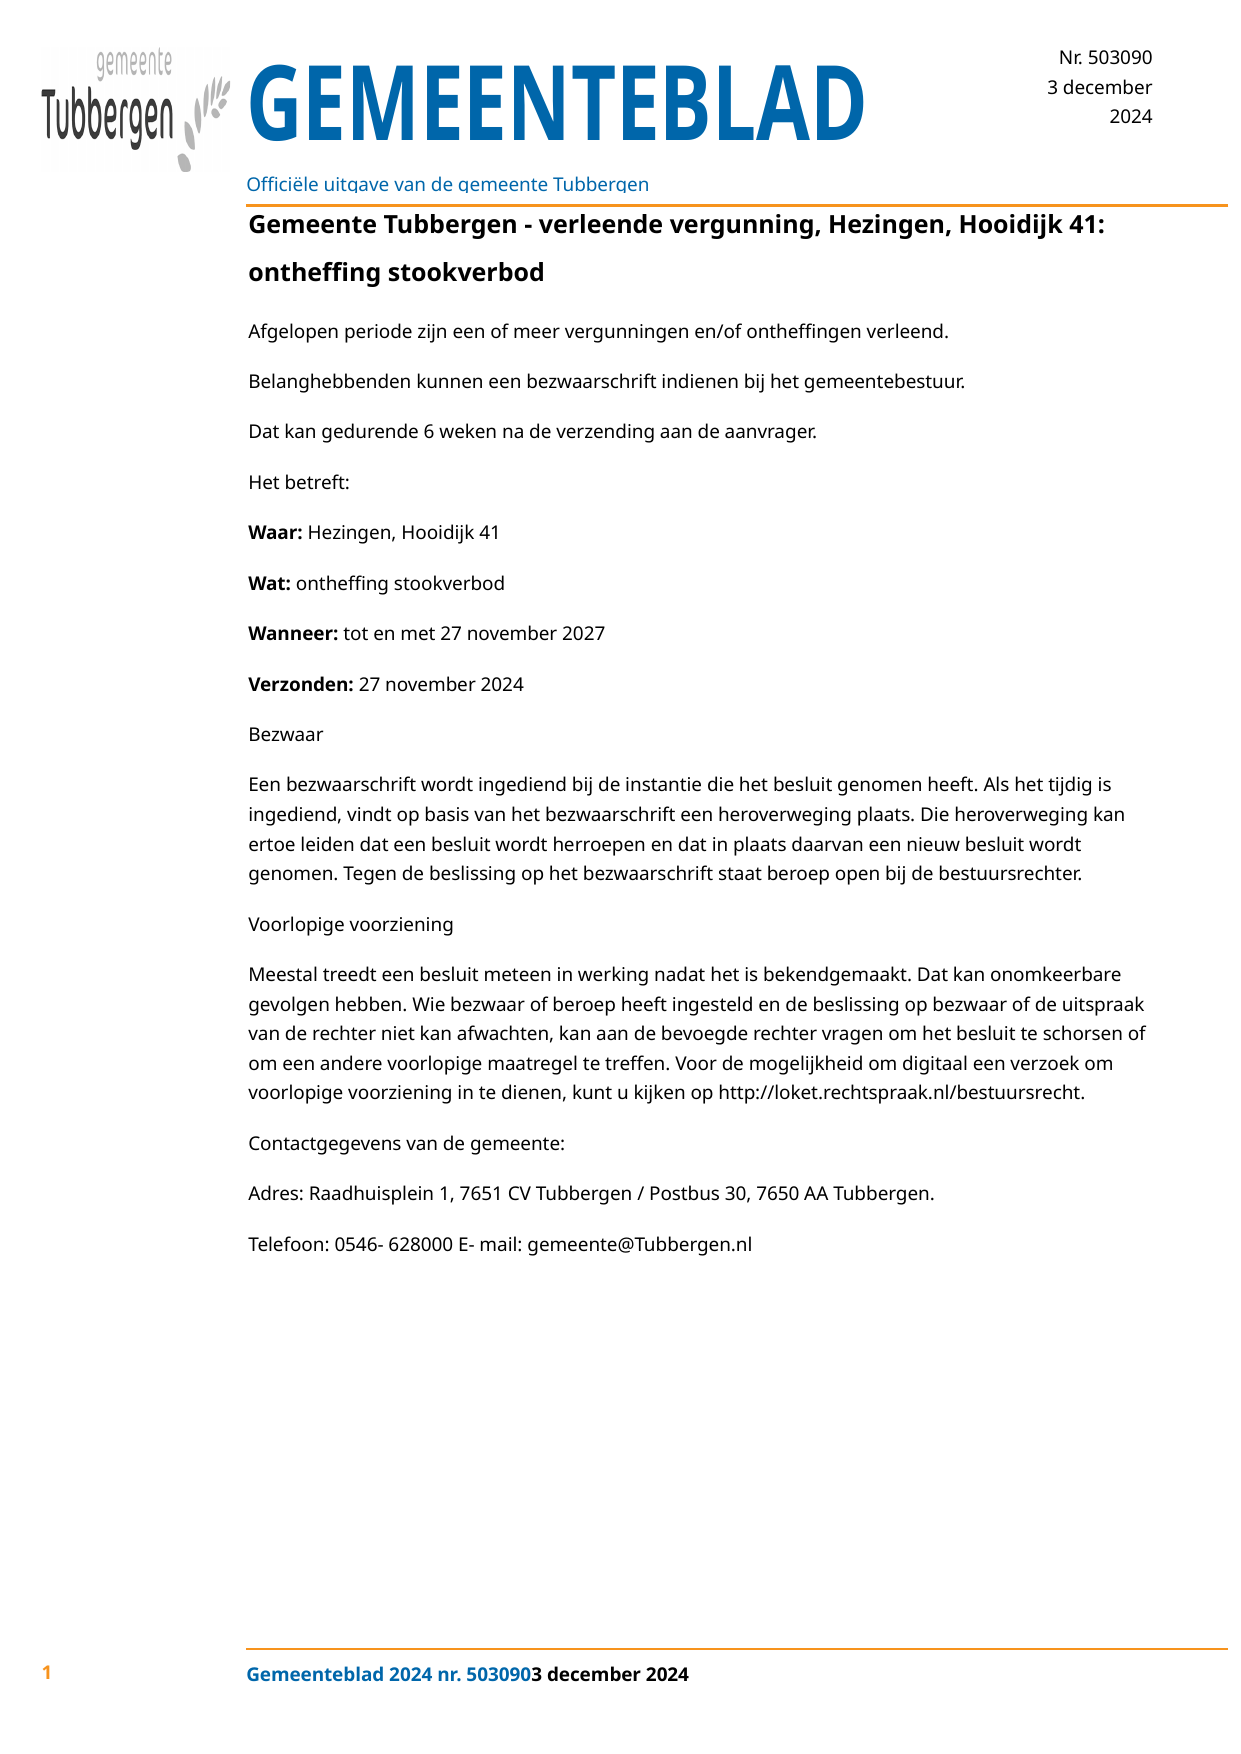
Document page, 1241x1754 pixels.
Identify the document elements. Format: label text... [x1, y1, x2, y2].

text Adres: Raadhuisplein 1, 7651 CV Tubbergen / Postbus 30, 7650 AA Tubbergen. [248, 1180, 1152, 1206]
text Voorlopige voorziening [248, 911, 1152, 937]
text Gemeente Tubbergen - verleende vergunning, Hezingen, Hooidijk 41: ontheffing stookverbod [248, 207, 1152, 288]
text Telefoon: 0546- 628000 E- mail: gemeente@Tubbergen.nl [248, 1231, 1152, 1257]
text Dat kan gedurende 6 weken na de verzending aan de aanvrager. [248, 419, 1152, 444]
text Het betreft: [248, 469, 1152, 495]
text Waar: Hezingen, Hooidijk 41 [248, 519, 1152, 545]
text Contactgegevens van de gemeente: [248, 1130, 1152, 1156]
text Afgelopen periode zijn een of meer vergunningen en/of ontheffingen verleend. [248, 318, 1152, 344]
text Meestal treedt een besluit meteen in werking nadat het is bekendgemaakt. Dat kan onomkeerbare gevolgen hebben. Wie bezwaar of beroep heeft ingesteld en de beslissing op bezwaar of de uitspraak van de rechter niet kan afwachten, kan aan de bevoegde rechter vragen om het besluit te schorsen of om een andere voorlopige maatregel te treffen. Voor de mogelijkheid om digitaal een verzoek om voorlopige voorziening in te dienen, kunt u kijken op http://loket.rechtspraak.nl/bestuursrecht. [248, 961, 1152, 1105]
text Wat: ontheffing stookverbod [248, 570, 1152, 596]
text Belanghebbenden kunnen een bezwaarschrift indienen bij het gemeentebestuur. [248, 368, 1152, 394]
text Bezwaar [248, 721, 1152, 747]
text Wanneer: tot en met 27 november 2027 [248, 620, 1152, 646]
picture [41, 47, 231, 172]
text Verzonden: 27 november 2024 [248, 671, 1152, 697]
text Een bezwaarschrift wordt ingediend bij de instantie die het besluit genomen heeft. Als het tijdig is ingediend, vindt op basis van het bezwaarschrift een heroverweging plaats. Die heroverweging kan ertoe leiden dat een besluit wordt herroepen en dat in plaats daarvan een nieuw besluit wordt genomen. Tegen de beslissing op het bezwaarschrift staat beroep open bij de bestuursrechter. [248, 772, 1152, 886]
